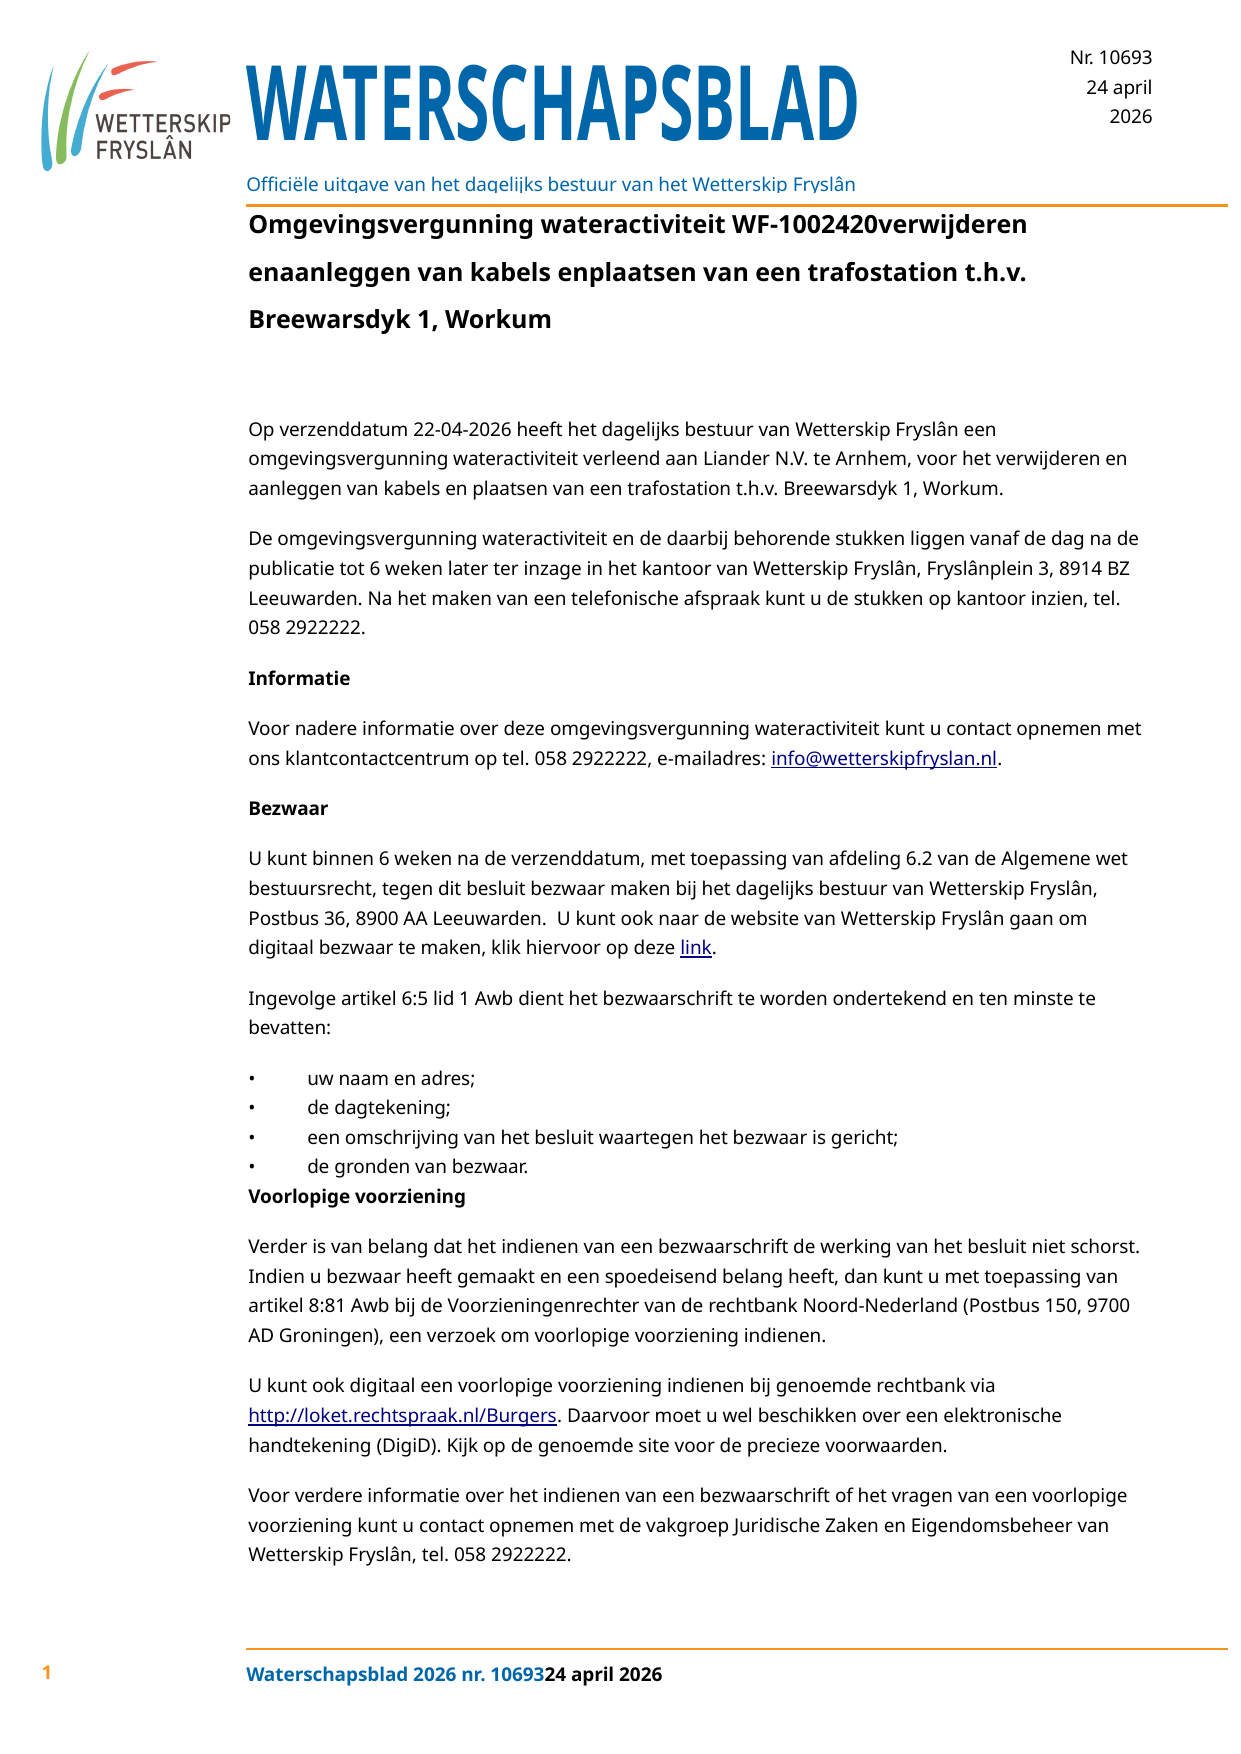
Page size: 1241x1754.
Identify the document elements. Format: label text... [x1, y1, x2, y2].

list de dagtekening; [248, 1094, 1152, 1120]
list de gronden van bezwaar. [248, 1153, 1152, 1179]
text Op verzenddatum 22-04-2026 heeft het dagelijks bestuur van Wetterskip Fryslân een omgevingsvergunning wateractiviteit verleend aan Liander N.V. te Arnhem, voor het verwijderen en aanleggen van kabels en plaatsen van een trafostation t.h.v. Breewarsdyk 1, Workum. [248, 416, 1152, 501]
text De omgevingsvergunning wateractiviteit en de daarbij behorende stukken liggen vanaf de dag na de publicatie tot 6 weken later ter inzage in het kantoor van Wetterskip Fryslân, Fryslânplein 3, 8914 BZ Leeuwarden. Na het maken van een telefonische afspraak kunt u de stukken op kantoor inzien, tel. 058 2922222. [248, 526, 1152, 640]
text Voorlopige voorziening [248, 1183, 1152, 1209]
picture [41, 47, 231, 172]
text U kunt binnen 6 weken na de verzenddatum, met toepassing van afdeling 6.2 van de Algemene wet bestuursrecht, tegen dit besluit bezwaar maken bij het dagelijks bestuur van Wetterskip Fryslân, Postbus 36, 8900 AA Leeuwarden. U kunt ook naar de website van Wetterskip Fryslân gaan om digitaal bezwaar te maken, klik hiervoor op deze link. [248, 846, 1152, 960]
list een omschrijving van het besluit waartegen het bezwaar is gericht; [248, 1124, 1152, 1149]
text Voor nadere informatie over deze omgevingsvergunning wateractiviteit kunt u contact opnemen met ons klantcontactcentrum op tel. 058 2922222, e-mailadres: info@wetterskipfryslan.nl. [248, 715, 1152, 770]
text Verder is van belang dat het indienen van een bezwaarschrift de werking van het besluit niet schorst. Indien u bezwaar heeft gemaakt en een spoedeisend belang heeft, dan kunt u met toepassing van artikel 8:81 Awb bij de Voorzieningenrechter van de rechtbank Noord-Nederland (Postbus 150, 9700 AD Groningen), een verzoek om voorlopige voorziening indienen. [248, 1233, 1152, 1348]
list uw naam en adres; [248, 1065, 1152, 1090]
text Omgevingsvergunning wateractiviteit WF-1002420verwijderen enaanleggen van kabels enplaatsen van een trafostation t.h.v. Breewarsdyk 1, Workum [248, 207, 1152, 336]
text Informatie [248, 665, 1152, 690]
text Ingevolge artikel 6:5 lid 1 Awb dient het bezwaarschrift te worden ondertekend en ten minste te bevatten: [248, 985, 1152, 1040]
text U kunt ook digitaal een voorlopige voorziening indienen bij genoemde rechtbank via http://loket.rechtspraak.nl/Burgers. Daarvoor moet u wel beschikken over een elektronische handtekening (DigiD). Kijk op de genoemde site voor de precieze voorwaarden. [248, 1373, 1152, 1457]
text Bezwaar [248, 795, 1152, 821]
text Voor verdere informatie over het indienen van een bezwaarschrift of het vragen van een voorlopige voorziening kunt u contact opnemen met de vakgroep Juridische Zaken en Eigendomsbeheer van Wetterskip Fryslân, tel. 058 2922222. [248, 1482, 1152, 1567]
